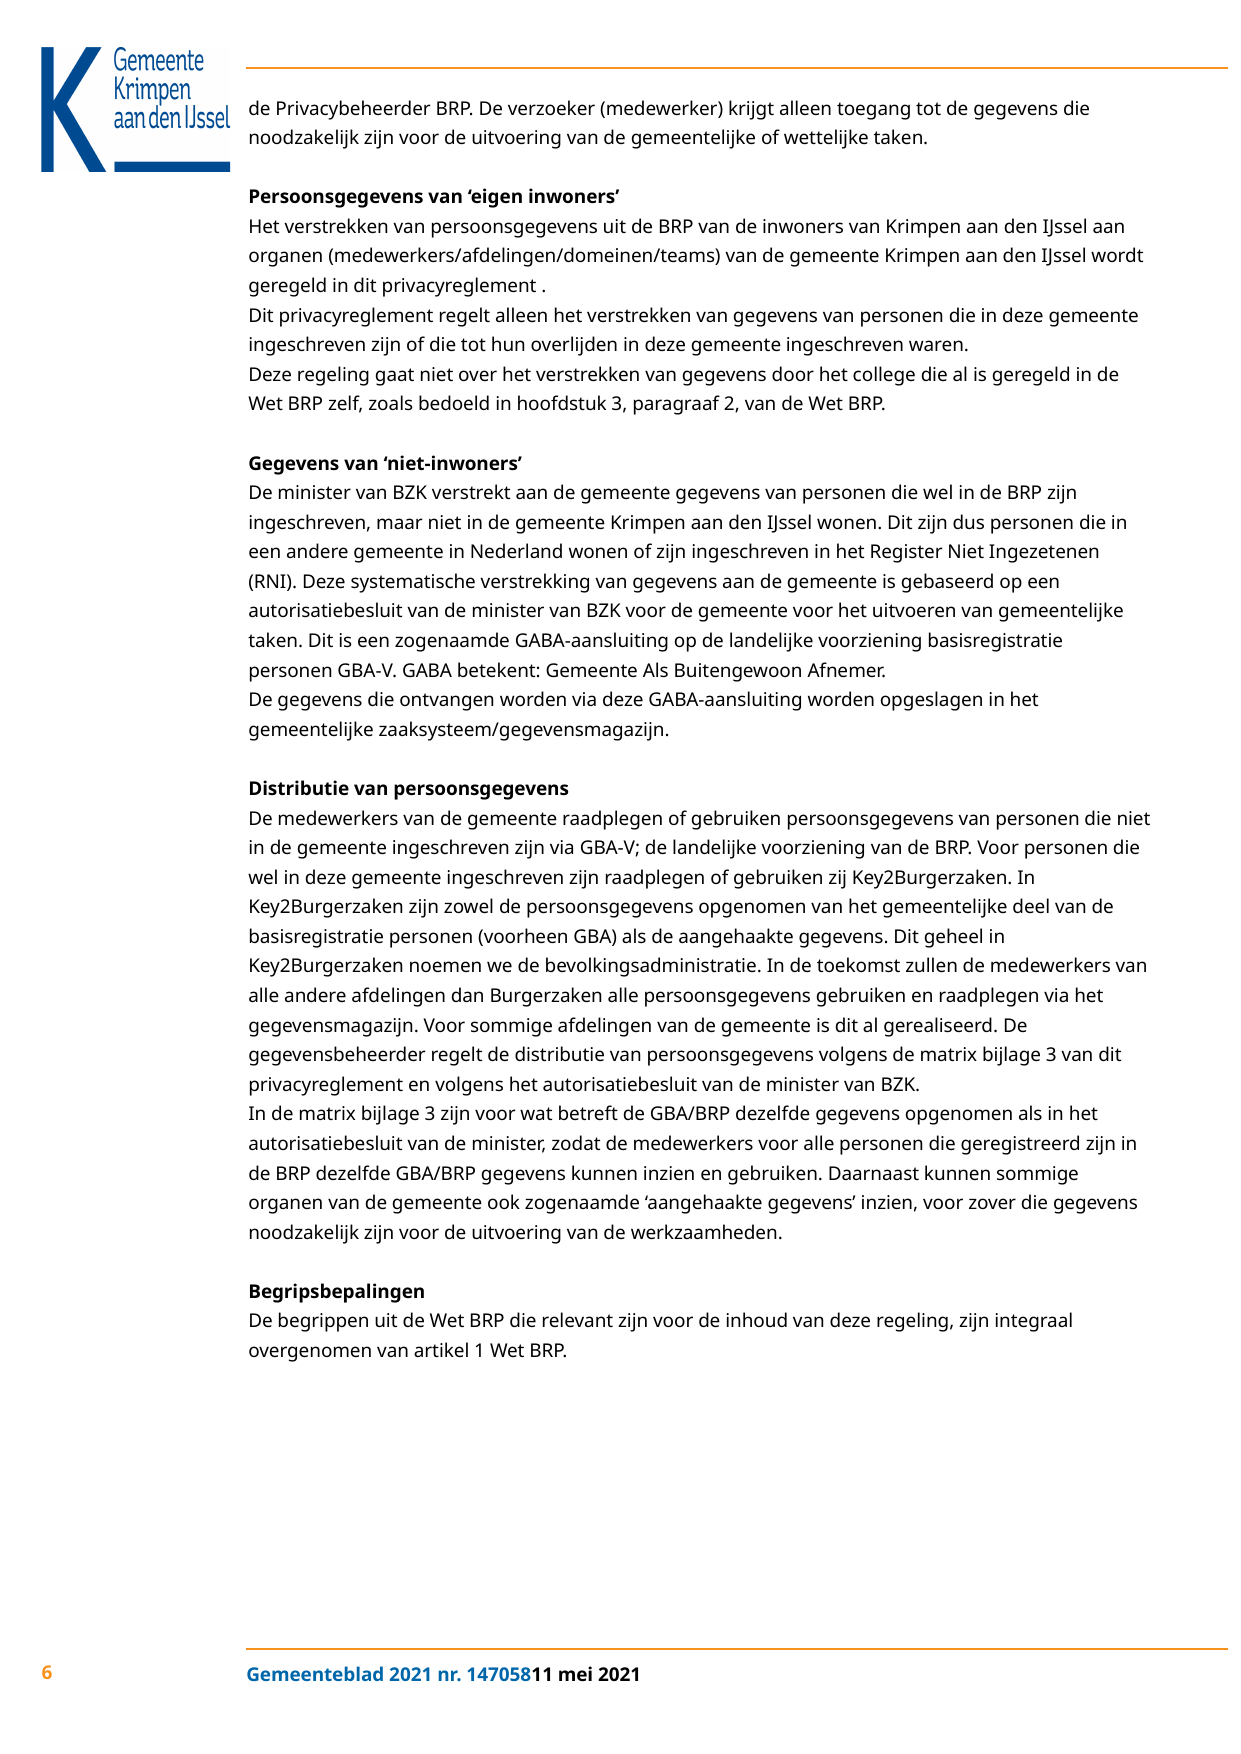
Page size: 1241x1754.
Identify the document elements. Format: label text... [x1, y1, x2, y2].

text De begrippen uit de Wet BRP die relevant zijn voor de inhoud van deze regeling, zijn integraal overgenomen van artikel 1 Wet BRP. [248, 1308, 1152, 1363]
text Het verstrekken van persoonsgegevens uit de BRP van de inwoners van Krimpen aan den IJssel aan organen (medewerkers/afdelingen/domeinen/teams) van de gemeente Krimpen aan den IJssel wordt geregeld in dit privacyreglement . [248, 213, 1152, 298]
text De minister van BZK verstrekt aan de gemeente gegevens van personen die wel in de BRP zijn ingeschreven, maar niet in de gemeente Krimpen aan den IJssel wonen. Dit zijn dus personen die in een andere gemeente in Nederland wonen of zijn ingeschreven in het Register Niet Ingezetenen (RNI). Deze systematische verstrekking van gegevens aan de gemeente is gebaseerd op een autorisatiebesluit van de minister van BZK voor de gemeente voor het uitvoeren van gemeentelijke taken. Dit is een zogenaamde GABA-aansluiting op de landelijke voorziening basisregistratie personen GBA-V. GABA betekent: Gemeente Als Buitengewoon Afnemer. [248, 479, 1152, 683]
text De gegevens die ontvangen worden via deze GABA-aansluiting worden opgeslagen in het gemeentelijke zaaksysteem/gegevensmagazijn. [248, 686, 1152, 742]
text Begripsbepalingen [248, 1278, 1152, 1304]
text Distributie van persoonsgegevens [248, 775, 1152, 801]
text In de matrix bijlage 3 zijn voor wat betreft de GBA/BRP dezelfde gegevens opgenomen als in het autorisatiebesluit van de minister, zodat de medewerkers voor alle personen die geregistreerd zijn in de BRP dezelfde GBA/BRP gegevens kunnen inzien en gebruiken. Daarnaast kunnen sommige organen van de gemeente ook zogenaamde ‘aangehaakte gegevens’ inzien, voor zover die gegevens noodzakelijk zijn voor de uitvoering van de werkzaamheden. [248, 1101, 1152, 1245]
text Deze regeling gaat niet over het verstrekken van gegevens door het college die al is geregeld in de Wet BRP zelf, zoals bedoeld in hoofdstuk 3, paragraaf 2, van de Wet BRP. [248, 361, 1152, 416]
text de Privacybeheerder BRP. De verzoeker (medewerker) krijgt alleen toegang tot de gegevens die noodzakelijk zijn voor de uitvoering van de gemeentelijke of wettelijke taken. [248, 95, 1152, 150]
text Dit privacyreglement regelt alleen het verstrekken van gegevens van personen die in deze gemeente ingeschreven zijn of die tot hun overlijden in deze gemeente ingeschreven waren. [248, 302, 1152, 357]
text Gegevens van ‘niet-inwoners’ [248, 450, 1152, 476]
text De medewerkers van de gemeente raadplegen of gebruiken persoonsgegevens van personen die niet in de gemeente ingeschreven zijn via GBA-V; de landelijke voorziening van de BRP. Voor personen die wel in deze gemeente ingeschreven zijn raadplegen of gebruiken zij Key2Burgerzaken. In Key2Burgerzaken zijn zowel de persoonsgegevens opgenomen van het gemeentelijke deel van de basisregistratie personen (voorheen GBA) als de aangehaakte gegevens. Dit geheel in Key2Burgerzaken noemen we de bevolkingsadministratie. In de toekomst zullen de medewerkers van alle andere afdelingen dan Burgerzaken alle persoonsgegevens gebruiken en raadplegen via het gegevensmagazijn. Voor sommige afdelingen van de gemeente is dit al gerealiseerd. De gegevensbeheerder regelt de distributie van persoonsgegevens volgens de matrix bijlage 3 van dit privacyreglement en volgens het autorisatiebesluit van de minister van BZK. [248, 805, 1152, 1097]
picture [41, 47, 231, 172]
text Persoonsgegevens van ‘eigen inwoners’ [248, 183, 1152, 209]
